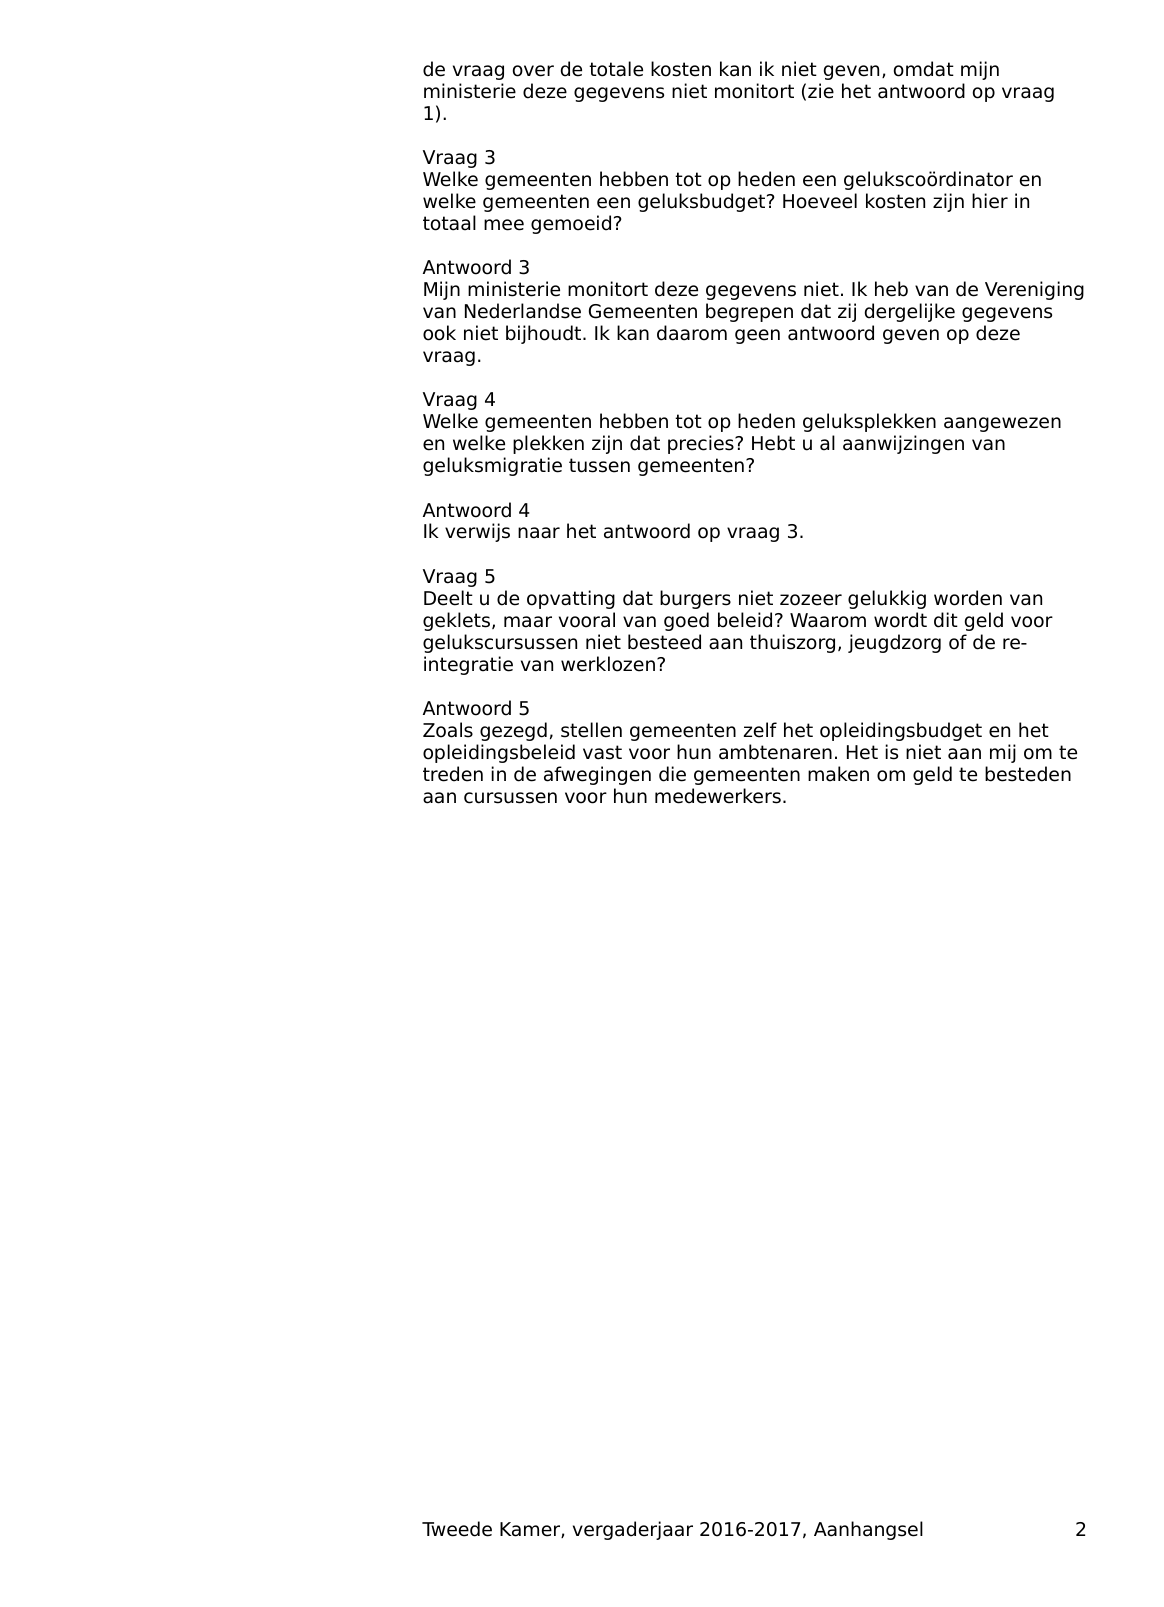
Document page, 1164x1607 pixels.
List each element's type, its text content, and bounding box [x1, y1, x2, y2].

text Antwoord 5 [422, 698, 1087, 720]
text Vraag 4 [422, 389, 1087, 411]
text de vraag over de totale kosten kan ik niet geven, omdat mijn ministerie deze gegevens niet monitort (zie het antwoord op vraag 1). [422, 59, 1087, 125]
text Ik verwijs naar het antwoord op vraag 3. [422, 521, 1087, 543]
text Welke gemeenten hebben tot op heden geluksplekken aangewezen en welke plekken zijn dat precies? Hebt u al aanwijzingen van geluksmigratie tussen gemeenten? [422, 411, 1087, 477]
text Welke gemeenten hebben tot op heden een gelukscoördinator en welke gemeenten een geluksbudget? Hoeveel kosten zijn hier in totaal mee gemoeid? [422, 169, 1087, 235]
text Deelt u de opvatting dat burgers niet zozeer gelukkig worden van geklets, maar vooral van goed beleid? Waarom wordt dit geld voor gelukscursussen niet besteed aan thuiszorg, jeugdzorg of de re-integratie van werklozen? [422, 588, 1087, 676]
text Vraag 3 [422, 147, 1087, 169]
text Antwoord 3 [422, 257, 1087, 279]
text Mijn ministerie monitort deze gegevens niet. Ik heb van de Vereniging van Nederlandse Gemeenten begrepen dat zij dergelijke gegevens ook niet bijhoudt. Ik kan daarom geen antwoord geven op deze vraag. [422, 279, 1087, 367]
text Zoals gezegd, stellen gemeenten zelf het opleidingsbudget en het opleidingsbeleid vast voor hun ambtenaren. Het is niet aan mij om te treden in de afwegingen die gemeenten maken om geld te besteden aan cursussen voor hun medewerkers. [422, 720, 1087, 808]
text Antwoord 4 [422, 499, 1087, 521]
text Vraag 5 [422, 566, 1087, 588]
